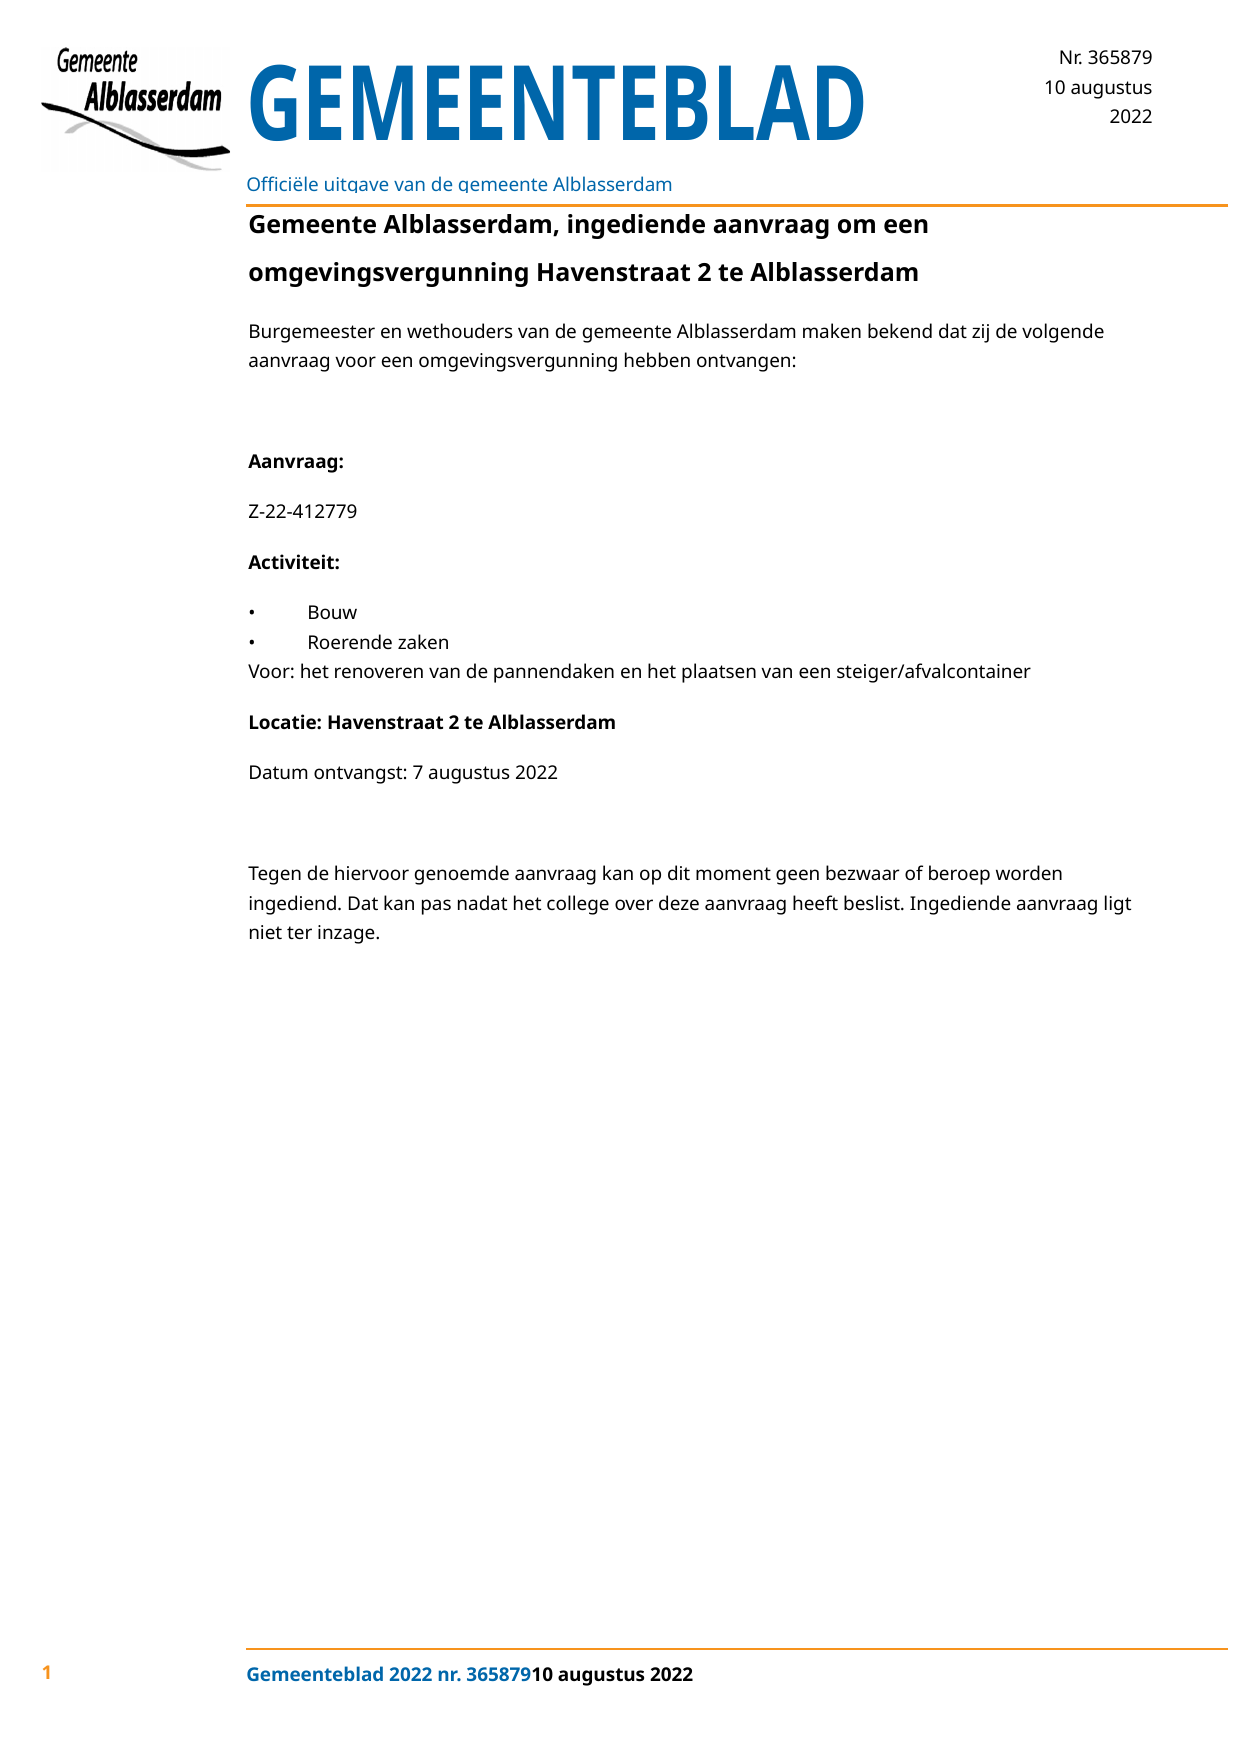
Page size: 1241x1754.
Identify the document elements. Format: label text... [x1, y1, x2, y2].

text Z-22-412779 [248, 499, 1152, 524]
text Voor: het renoveren van de pannendaken en het plaatsen van een steiger/afvalcontainer [248, 659, 1152, 684]
list Roerende zaken [248, 629, 1152, 655]
text Burgemeester en wethouders van de gemeente Alblasserdam maken bekend dat zij de volgende aanvraag voor een omgevingsvergunning hebben ontvangen: [248, 318, 1152, 373]
text Aanvraag: [248, 448, 1152, 474]
list Bouw [248, 599, 1152, 625]
picture [41, 47, 231, 172]
text Tegen de hiervoor genoemde aanvraag kan op dit moment geen bezwaar of beroep worden ingediend. Dat kan pas nadat het college over deze aanvraag heeft beslist. Ingediende aanvraag ligt niet ter inzage. [248, 860, 1152, 945]
text Locatie: Havenstraat 2 te Alblasserdam [248, 709, 1152, 735]
text Datum ontvangst: 7 augustus 2022 [248, 759, 1152, 785]
text Gemeente Alblasserdam, ingediende aanvraag om een omgevingsvergunning Havenstraat 2 te Alblasserdam [248, 207, 1152, 288]
text Activiteit: [248, 549, 1152, 575]
